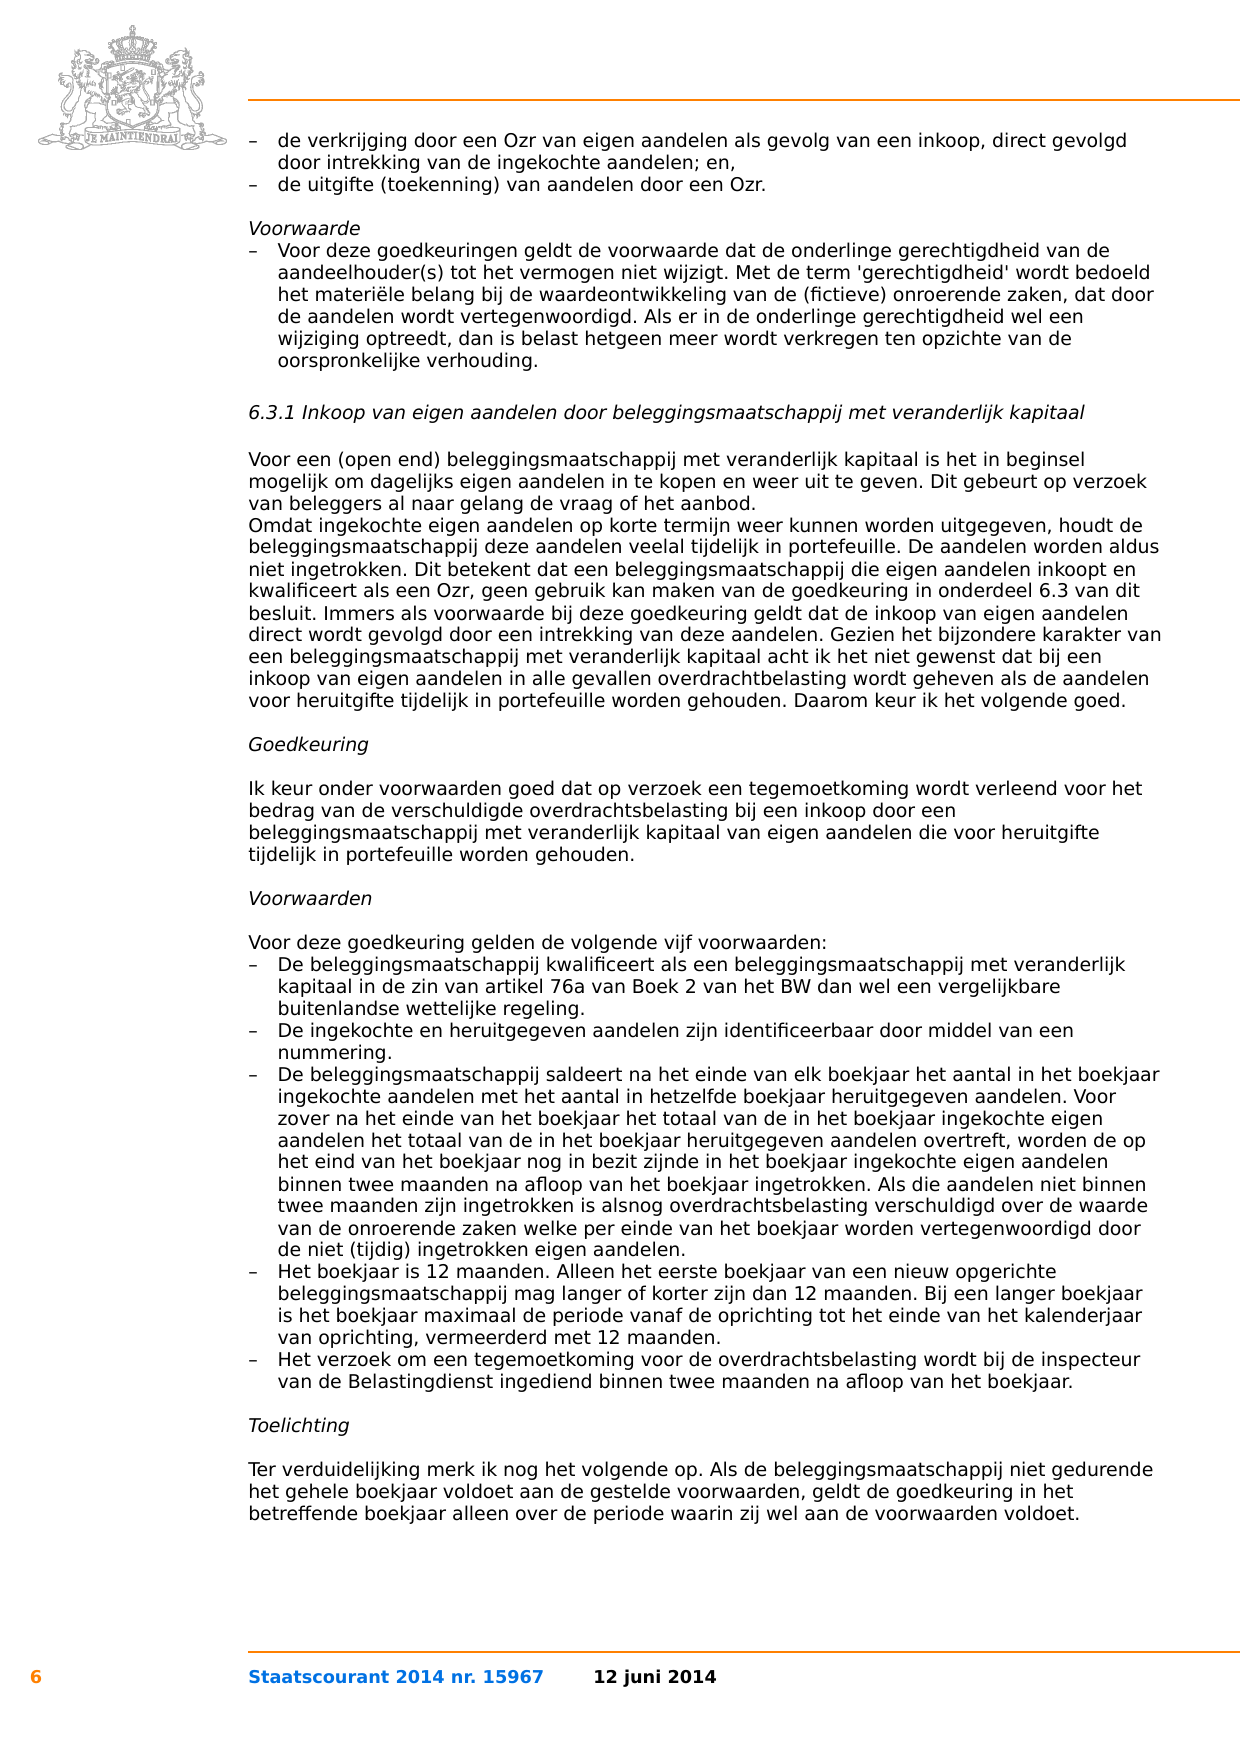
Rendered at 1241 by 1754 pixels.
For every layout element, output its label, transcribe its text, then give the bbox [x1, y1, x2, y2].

text Ik keur onder voorwaarden goed dat op verzoek een tegemoetkoming wordt verleend voor het bedrag van de verschuldigde overdrachtsbelasting bij een inkoop door een beleggingsmaatschappij met veranderlijk kapitaal van eigen aandelen die voor heruitgifte tijdelijk in portefeuille worden gehouden. [248, 778, 1163, 866]
subtitle Toelichting [248, 1415, 1163, 1437]
text – de verkrijging door een Ozr van eigen aandelen als gevolg van een inkoop, direct gevolgd door intrekking van de ingekochte aandelen; en, [248, 130, 1163, 174]
text – Het boekjaar is 12 maanden. Alleen het eerste boekjaar van een nieuw opgerichte beleggingsmaatschappij mag langer of korter zijn dan 12 maanden. Bij een langer boekjaar is het boekjaar maximaal de periode vanaf de oprichting tot het einde van het kalenderjaar van oprichting, vermeerderd met 12 maanden. [248, 1261, 1163, 1349]
text – De beleggingsmaatschappij saldeert na het einde van elk boekjaar het aantal in het boekjaar ingekochte aandelen met het aantal in hetzelfde boekjaar heruitgegeven aandelen. Voor zover na het einde van het boekjaar het totaal van de in het boekjaar ingekochte eigen aandelen het totaal van de in het boekjaar heruitgegeven aandelen overtreft, worden de op het eind van het boekjaar nog in bezit zijnde in het boekjaar ingekochte eigen aandelen binnen twee maanden na afloop van het boekjaar ingetrokken. Als die aandelen niet binnen twee maanden zijn ingetrokken is alsnog overdrachtsbelasting verschuldigd over de waarde van de onroerende zaken welke per einde van het boekjaar worden vertegenwoordigd door de niet (tijdig) ingetrokken eigen aandelen. [248, 1063, 1163, 1261]
subtitle Voorwaarde [248, 218, 1163, 240]
subtitle Voorwaarden [248, 888, 1163, 910]
text – De beleggingsmaatschappij kwalificeert als een beleggingsmaatschappij met veranderlijk kapitaal in de zin van artikel 76a van Boek 2 van het BW dan wel een vergelijkbare buitenlandse wettelijke regeling. [248, 954, 1163, 1019]
text – De ingekochte en heruitgegeven aandelen zijn identificeerbaar door middel van een nummering. [248, 1019, 1163, 1063]
text – Voor deze goedkeuringen geldt de voorwaarde dat de onderlinge gerechtigdheid van de aandeelhouder(s) tot het vermogen niet wijzigt. Met de term 'gerechtigdheid' wordt bedoeld het materiële belang bij de waardeontwikkeling van de (fictieve) onroerende zaken, dat door de aandelen wordt vertegenwoordigd. Als er in de onderlinge gerechtigdheid wel een wijziging optreedt, dan is belast hetgeen meer wordt verkregen ten opzichte van de oorspronkelijke verhouding. [248, 240, 1163, 372]
text Voor deze goedkeuring gelden de volgende vijf voorwaarden: [248, 932, 1163, 954]
text – de uitgifte (toekenning) van aandelen door een Ozr. [248, 174, 1163, 196]
text Omdat ingekochte eigen aandelen op korte termijn weer kunnen worden uitgegeven, houdt de beleggingsmaatschappij deze aandelen veelal tijdelijk in portefeuille. De aandelen worden aldus niet ingetrokken. Dit betekent dat een beleggingsmaatschappij die eigen aandelen inkoopt en kwalificeert als een Ozr, geen gebruik kan maken van de goedkeuring in onderdeel 6.3 van dit besluit. Immers als voorwaarde bij deze goedkeuring geldt dat de inkoop van eigen aandelen direct wordt gevolgd door een intrekking van deze aandelen. Gezien het bijzondere karakter van een beleggingsmaatschappij met veranderlijk kapitaal acht ik het niet gewenst dat bij een inkoop van eigen aandelen in alle gevallen overdrachtbelasting wordt geheven als de aandelen voor heruitgifte tijdelijk in portefeuille worden gehouden. Daarom keur ik het volgende goed. [248, 514, 1163, 712]
text Ter verduidelijking merk ik nog het volgende op. Als de beleggingsmaatschappij niet gedurende het gehele boekjaar voldoet aan de gestelde voorwaarden, geldt de goedkeuring in het betreffende boekjaar alleen over de periode waarin zij wel aan de voorwaarden voldoet. [248, 1459, 1163, 1525]
picture [38, 25, 227, 150]
text – Het verzoek om een tegemoetkoming voor de overdrachtsbelasting wordt bij de inspecteur van de Belastingdienst ingediend binnen twee maanden na afloop van het boekjaar. [248, 1349, 1163, 1393]
subtitle Goedkeuring [248, 734, 1163, 756]
text Voor een (open end) beleggingsmaatschappij met veranderlijk kapitaal is het in beginsel mogelijk om dagelijks eigen aandelen in te kopen en weer uit te geven. Dit gebeurt op verzoek van beleggers al naar gelang de vraag of het aanbod. [248, 448, 1163, 514]
subtitle 6.3.1 Inkoop van eigen aandelen door beleggingsmaatschappij met veranderlijk kapitaal [248, 402, 1163, 423]
